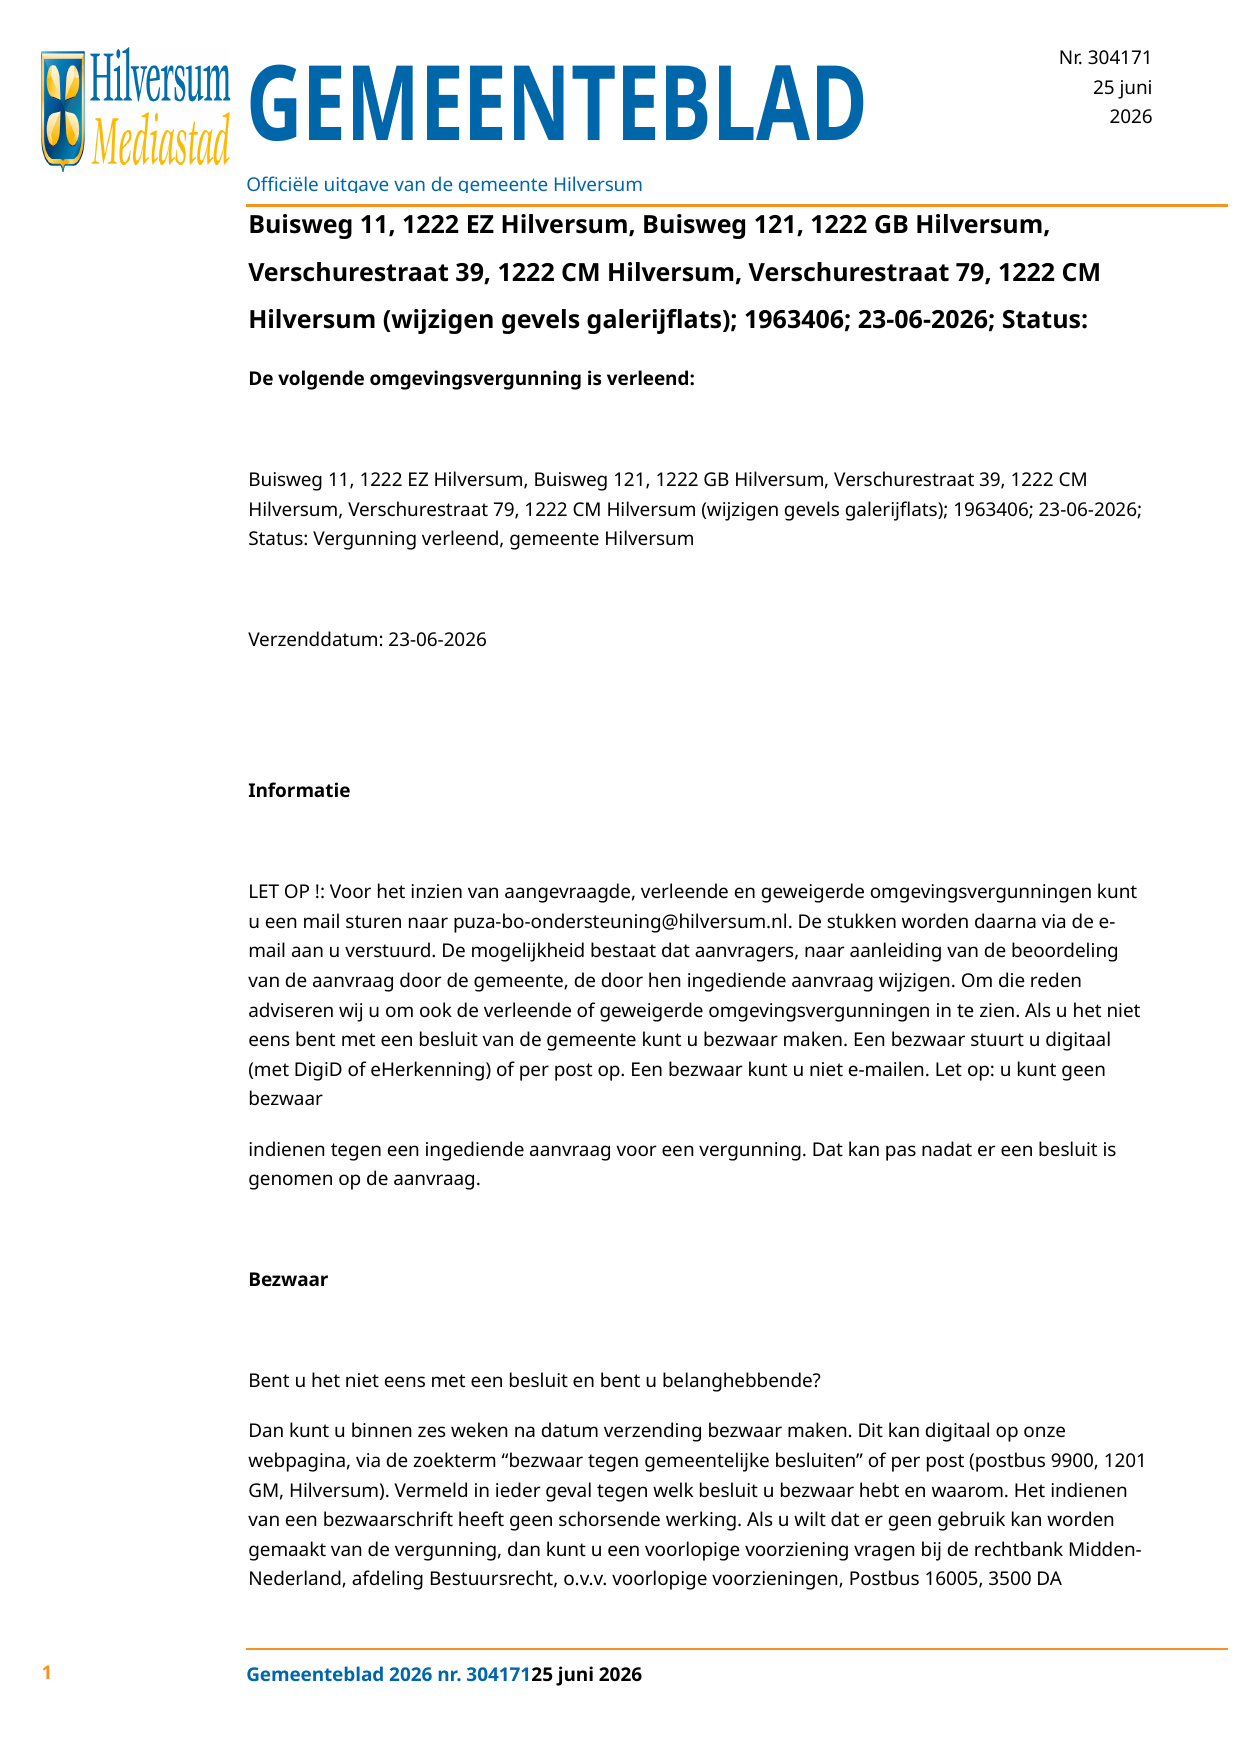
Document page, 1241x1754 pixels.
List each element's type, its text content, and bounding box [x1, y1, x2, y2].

text Buisweg 11, 1222 EZ Hilversum, Buisweg 121, 1222 GB Hilversum, Verschurestraat 39, 1222 CM Hilversum, Verschurestraat 79, 1222 CM Hilversum (wijzigen gevels galerijflats); 1963406; 23-06-2026; Status: Vergunning verleend, gemeente Hilversum [248, 466, 1152, 551]
picture [41, 47, 231, 172]
text Bezwaar [248, 1266, 1152, 1292]
text indienen tegen een ingediende aanvraag voor een vergunning. Dat kan pas nadat er een besluit is genomen op de aanvraag. [248, 1136, 1152, 1191]
text Buisweg 11, 1222 EZ Hilversum, Buisweg 121, 1222 GB Hilversum, Verschurestraat 39, 1222 CM Hilversum, Verschurestraat 79, 1222 CM Hilversum (wijzigen gevels galerijflats); 1963406; 23-06-2026; Status: [248, 207, 1152, 336]
text Informatie [248, 778, 1152, 803]
text Verzenddatum: 23-06-2026 [248, 626, 1152, 652]
text De volgende omgevingsvergunning is verleend: [248, 366, 1152, 391]
text Bent u het niet eens met een besluit en bent u belanghebbende? [248, 1367, 1152, 1393]
text Dan kunt u binnen zes weken na datum verzending bezwaar maken. Dit kan digitaal op onze webpagina, via de zoekterm “bezwaar tegen gemeentelijke besluiten” of per post (postbus 9900, 1201 GM, Hilversum). Vermeld in ieder geval tegen welk besluit u bezwaar hebt en waarom. Het indienen van een bezwaarschrift heeft geen schorsende werking. Als u wilt dat er geen gebruik kan worden gemaakt van de vergunning, dan kunt u een voorlopige voorziening vragen bij de rechtbank Midden-Nederland, afdeling Bestuursrecht, o.v.v. voorlopige voorzieningen, Postbus 16005, 3500 DA [248, 1418, 1152, 1591]
text LET OP !: Voor het inzien van aangevraagde, verleende en geweigerde omgevingsvergunningen kunt u een mail sturen naar puza-bo-ondersteuning@hilversum.nl. De stukken worden daarna via de e-mail aan u verstuurd. De mogelijkheid bestaat dat aanvragers, naar aanleiding van de beoordeling van de aanvraag door de gemeente, de door hen ingediende aanvraag wijzigen. Om die reden adviseren wij u om ook de verleende of geweigerde omgevingsvergunningen in te zien. Als u het niet eens bent met een besluit van de gemeente kunt u bezwaar maken. Een bezwaar stuurt u digitaal (met DigiD of eHerkenning) of per post op. Een bezwaar kunt u niet e-mailen. Let op: u kunt geen bezwaar [248, 878, 1152, 1111]
